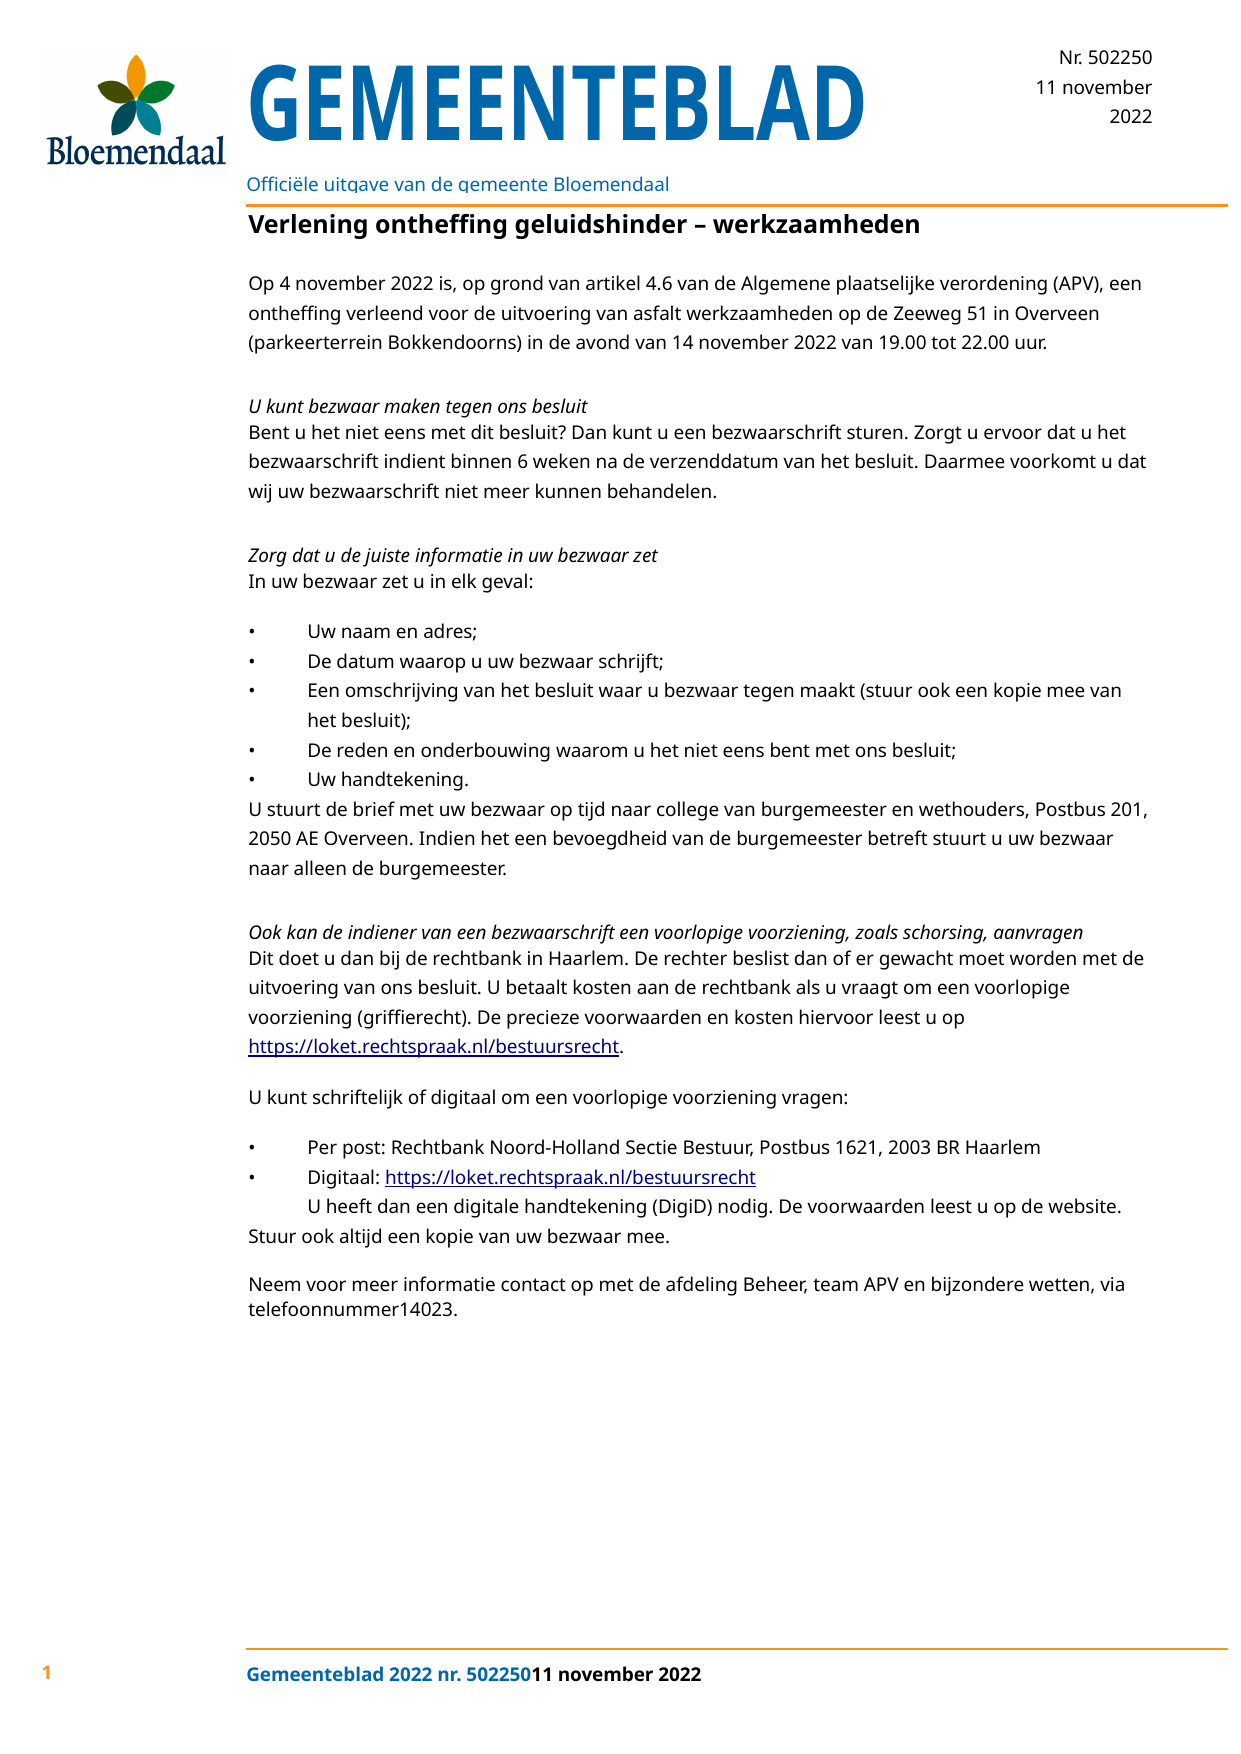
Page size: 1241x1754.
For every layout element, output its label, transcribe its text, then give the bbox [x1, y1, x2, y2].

text U kunt bezwaar maken tegen ons besluit [248, 393, 1152, 419]
list Een omschrijving van het besluit waar u bezwaar tegen maakt (stuur ook een kopie mee van het besluit); [248, 678, 1152, 733]
text Bent u het niet eens met dit besluit? Dan kunt u een bezwaarschrift sturen. Zorgt u ervoor dat u het bezwaarschrift indient binnen 6 weken na de verzenddatum van het besluit. Daarmee voorkomt u dat wij uw bezwaarschrift niet meer kunnen behandelen. [248, 419, 1152, 504]
text Zorg dat u de juiste informatie in uw bezwaar zet [248, 542, 1152, 568]
text Neem voor meer informatie contact op met de afdeling Beheer, team APV en bijzondere wetten, via telefoonnummer14023. [248, 1271, 1152, 1322]
text Verlening ontheffing geluidshinder – werkzaamheden [248, 207, 1152, 241]
text Dit doet u dan bij de rechtbank in Haarlem. De rechter beslist dan of er gewacht moet worden met de uitvoering van ons besluit. U betaalt kosten aan de rechtbank als u vraagt om een voorlopige voorziening (griffierecht). De precieze voorwaarden en kosten hiervoor leest u op https://loket.rechtspraak.nl/bestuursrecht. [248, 945, 1152, 1059]
picture [41, 47, 231, 172]
text U kunt schriftelijk of digitaal om een voorlopige voorziening vragen: [248, 1084, 1152, 1110]
text Ook kan de indiener van een bezwaarschrift een voorlopige voorziening, zoals schorsing, aanvragen [248, 919, 1152, 945]
list Digitaal: https://loket.rechtspraak.nl/bestuursrecht [248, 1164, 1152, 1190]
text In uw bezwaar zet u in elk geval: [248, 568, 1152, 594]
list De reden en onderbouwing waarom u het niet eens bent met ons besluit; [248, 737, 1152, 762]
list U heeft dan een digitale handtekening (DigiD) nodig. De voorwaarden leest u op de website. [248, 1193, 1152, 1219]
text Op 4 november 2022 is, op grond van artikel 4.6 van de Algemene plaatselijke verordening (APV), een ontheffing verleend voor de uitvoering van asfalt werkzaamheden op de Zeeweg 51 in Overveen (parkeerterrein Bokkendoorns) in de avond van 14 november 2022 van 19.00 tot 22.00 uur. [248, 270, 1152, 355]
text Stuur ook altijd een kopie van uw bezwaar mee. [248, 1223, 1152, 1249]
list Per post: Rechtbank Noord-Holland Sectie Bestuur, Postbus 1621, 2003 BR Haarlem [248, 1134, 1152, 1160]
list Uw handtekening. [248, 766, 1152, 792]
text U stuurt de brief met uw bezwaar op tijd naar college van burgemeester en wethouders, Postbus 201, 2050 AE Overveen. Indien het een bevoegdheid van de burgemeester betreft stuurt u uw bezwaar naar alleen de burgemeester. [248, 796, 1152, 881]
list Uw naam en adres; [248, 618, 1152, 644]
list De datum waarop u uw bezwaar schrijft; [248, 648, 1152, 674]
